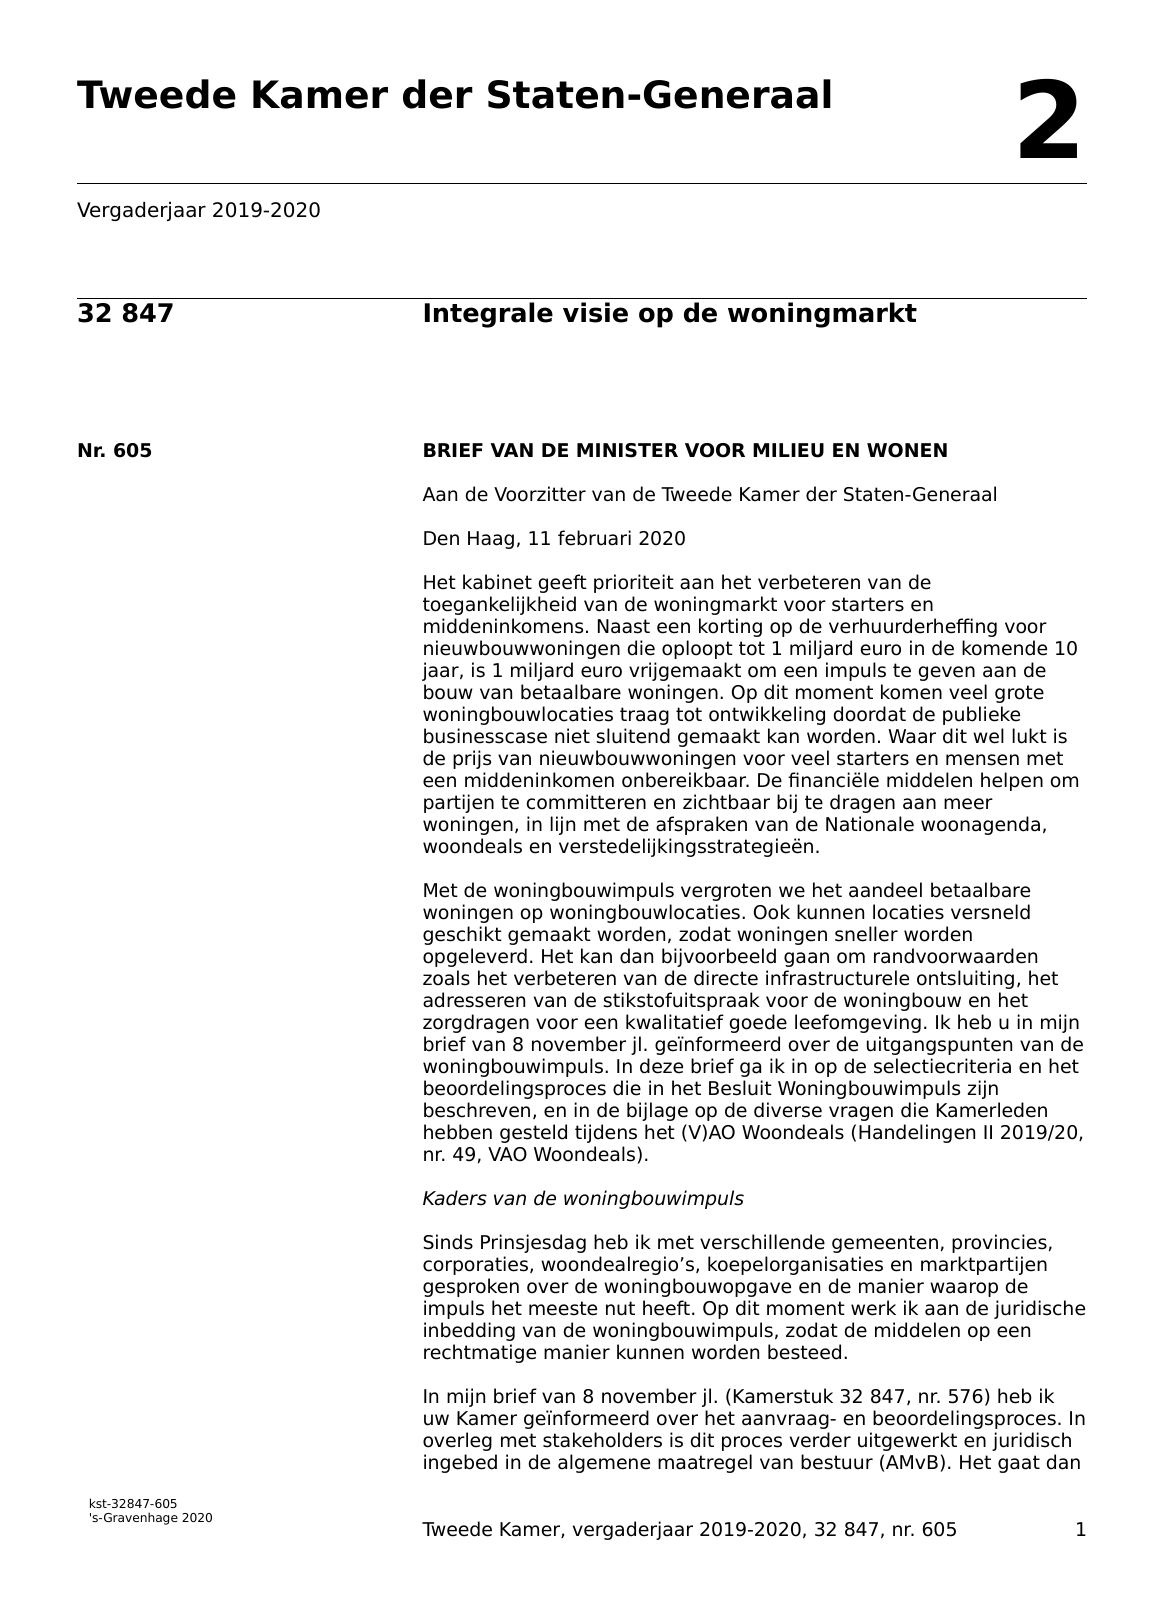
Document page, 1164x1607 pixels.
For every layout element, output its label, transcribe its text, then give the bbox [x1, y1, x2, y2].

table_cell Vergaderjaar 2019-2020 [77, 184, 1087, 298]
table_header Tweede Kamer der Staten-Generaal [77, 59, 886, 183]
text Sinds Prinsjesdag heb ik met verschillende gemeenten, provincies, corporaties, woondealregio’s, koepelorganisaties en marktpartijen gesproken over de woningbouwopgave en de manier waarop de impuls het meeste nut heeft. Op dit moment werk ik aan de juridische inbedding van de woningbouwimpuls, zodat de middelen op een rechtmatige manier kunnen worden besteed. [422, 1232, 1087, 1364]
text 's-Gravenhage 2020 [88, 1511, 323, 1525]
subtitle 32 847 Integrale visie op de woningmarkt [77, 299, 1087, 329]
text Met de woningbouwimpuls vergroten we het aandeel betaalbare woningen op woningbouwlocaties. Ook kunnen locaties versneld geschikt gemaakt worden, zodat woningen sneller worden opgeleverd. Het kan dan bijvoorbeeld gaan om randvoorwaarden zoals het verbeteren van de directe infrastructurele ontsluiting, het adresseren van de stikstofuitspraak voor de woningbouw en het zorgdragen voor een kwalitatief goede leefomgeving. Ik heb u in mijn brief van 8 november jl. geïnformeerd over de uitgangspunten van de woningbouwimpuls. In deze brief ga ik in op de selectiecriteria en het beoordelingsproces die in het Besluit Woningbouwimpuls zijn beschreven, en in de bijlage op de diverse vragen die Kamerleden hebben gesteld tijdens het (V)AO Woondeals (Handelingen II 2019/20, nr. 49, VAO Woondeals). [422, 880, 1087, 1166]
subtitle Nr. 605 BRIEF VAN DE MINISTER VOOR MILIEU EN WONEN [77, 440, 1087, 462]
text Den Haag, 11 februari 2020 [422, 528, 1087, 550]
text Het kabinet geeft prioriteit aan het verbeteren van de toegankelijkheid van de woningmarkt voor starters en middeninkomens. Naast een korting op de verhuurderheffing voor nieuwbouwwoningen die oploopt tot 1 miljard euro in de komende 10 jaar, is 1 miljard euro vrijgemaakt om een impuls te geven aan de bouw van betaalbare woningen. Op dit moment komen veel grote woningbouwlocaties traag tot ontwikkeling doordat de publieke businesscase niet sluitend gemaakt kan worden. Waar dit wel lukt is de prijs van nieuwbouwwoningen voor veel starters en mensen met een middeninkomen onbereikbaar. De financiële middelen helpen om partijen te committeren en zichtbaar bij te dragen aan meer woningen, in lijn met de afspraken van de Nationale woonagenda, woondeals en verstedelijkingsstrategieën. [422, 572, 1087, 858]
text kst-32847-605 [88, 1497, 323, 1511]
text Aan de Voorzitter van de Tweede Kamer der Staten-Generaal [422, 484, 1087, 506]
table_header 2 [886, 59, 1087, 183]
subtitle Kaders van de woningbouwimpuls [422, 1188, 1087, 1210]
text In mijn brief van 8 november jl. (Kamerstuk 32 847, nr. 576) heb ik uw Kamer geïnformeerd over het aanvraag- en beoordelingsproces. In overleg met stakeholders is dit proces verder uitgewerkt en juridisch ingebed in de algemene maatregel van bestuur (AMvB). Het gaat dan [422, 1386, 1087, 1474]
